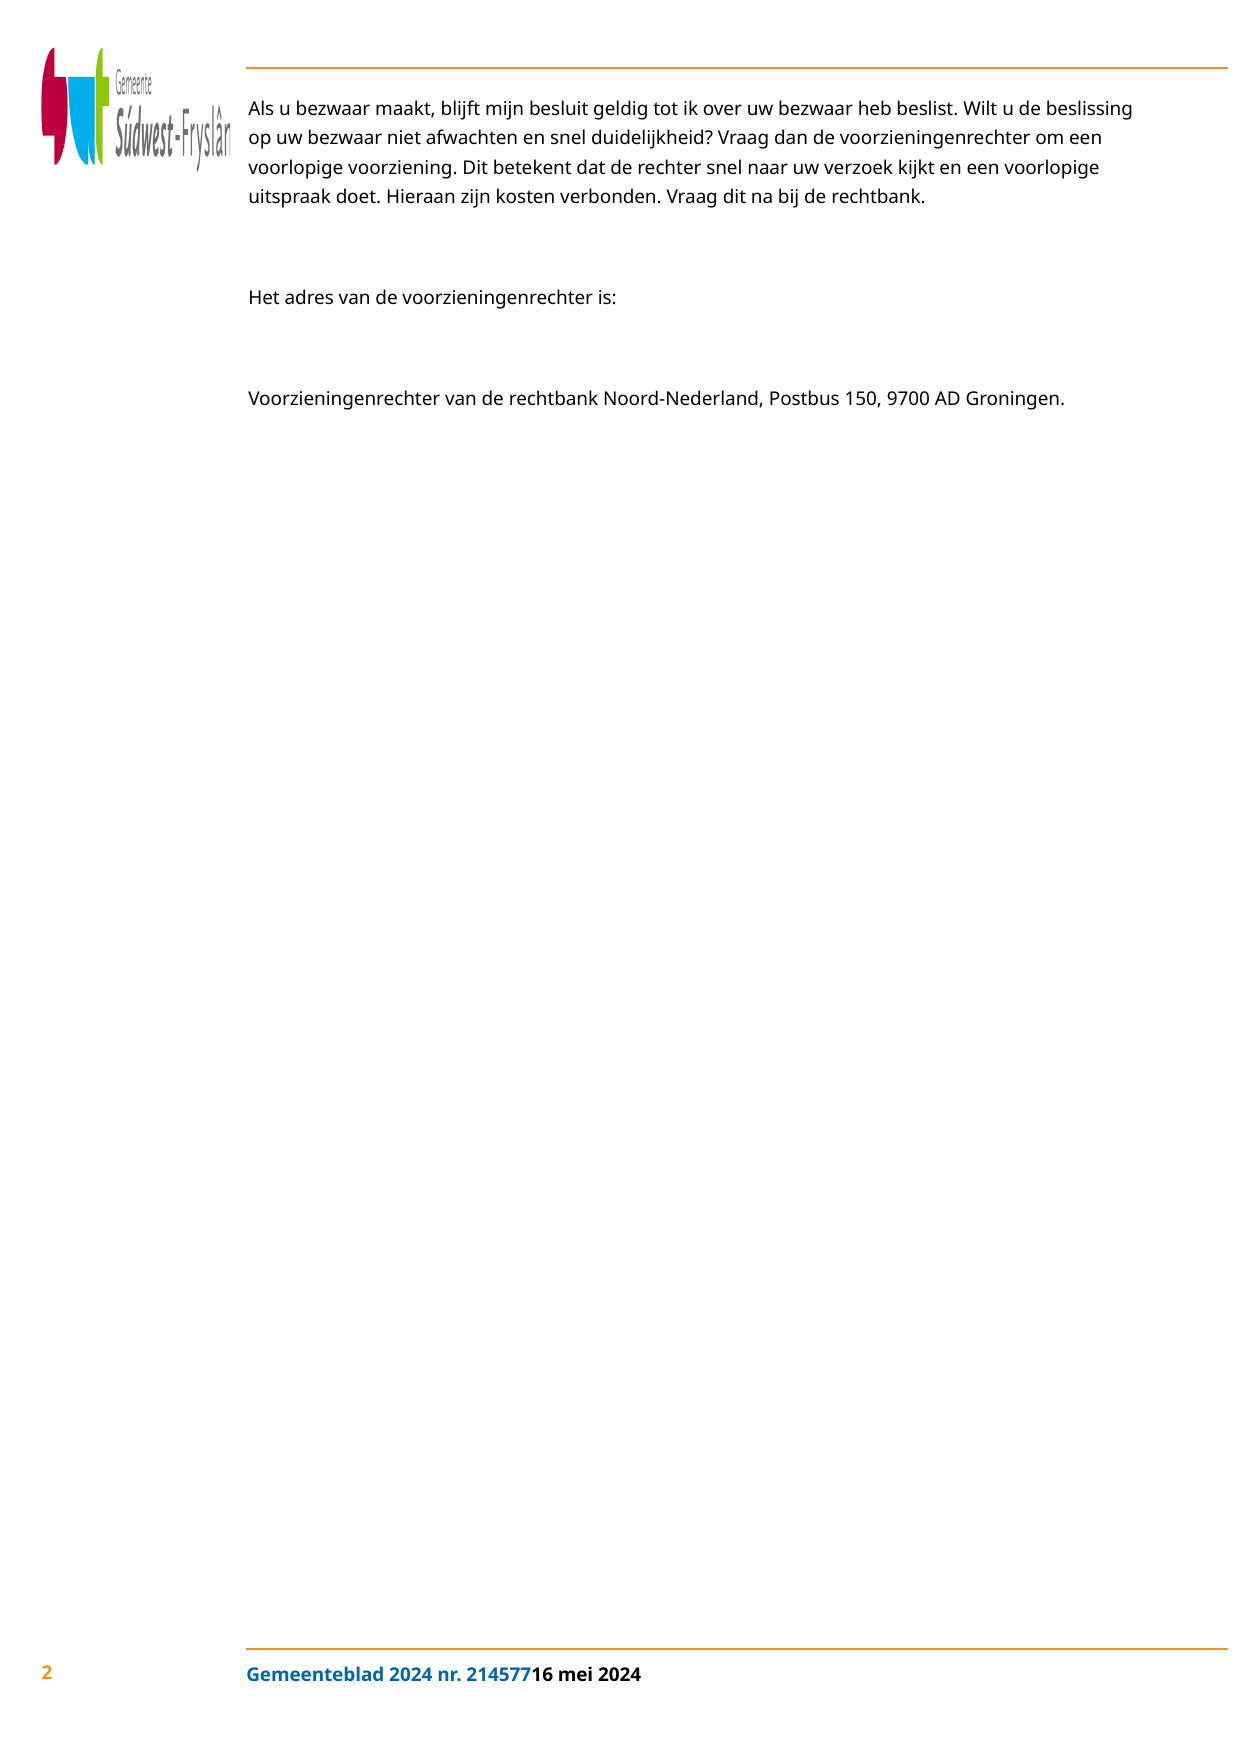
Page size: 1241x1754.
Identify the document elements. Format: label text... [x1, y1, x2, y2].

text Voorzieningenrechter van de rechtbank Noord-Nederland, Postbus 150, 9700 AD Groningen. [248, 385, 1152, 411]
text Als u bezwaar maakt, blijft mijn besluit geldig tot ik over uw bezwaar heb beslist. Wilt u de beslissing op uw bezwaar niet afwachten en snel duidelijkheid? Vraag dan de voorzieningenrechter om een voorlopige voorziening. Dit betekent dat de rechter snel naar uw verzoek kijkt en een voorlopige uitspraak doet. Hieraan zijn kosten verbonden. Vraag dit na bij de rechtbank. [248, 95, 1152, 209]
picture [41, 47, 231, 172]
text Het adres van de voorzieningenrechter is: [248, 284, 1152, 310]
